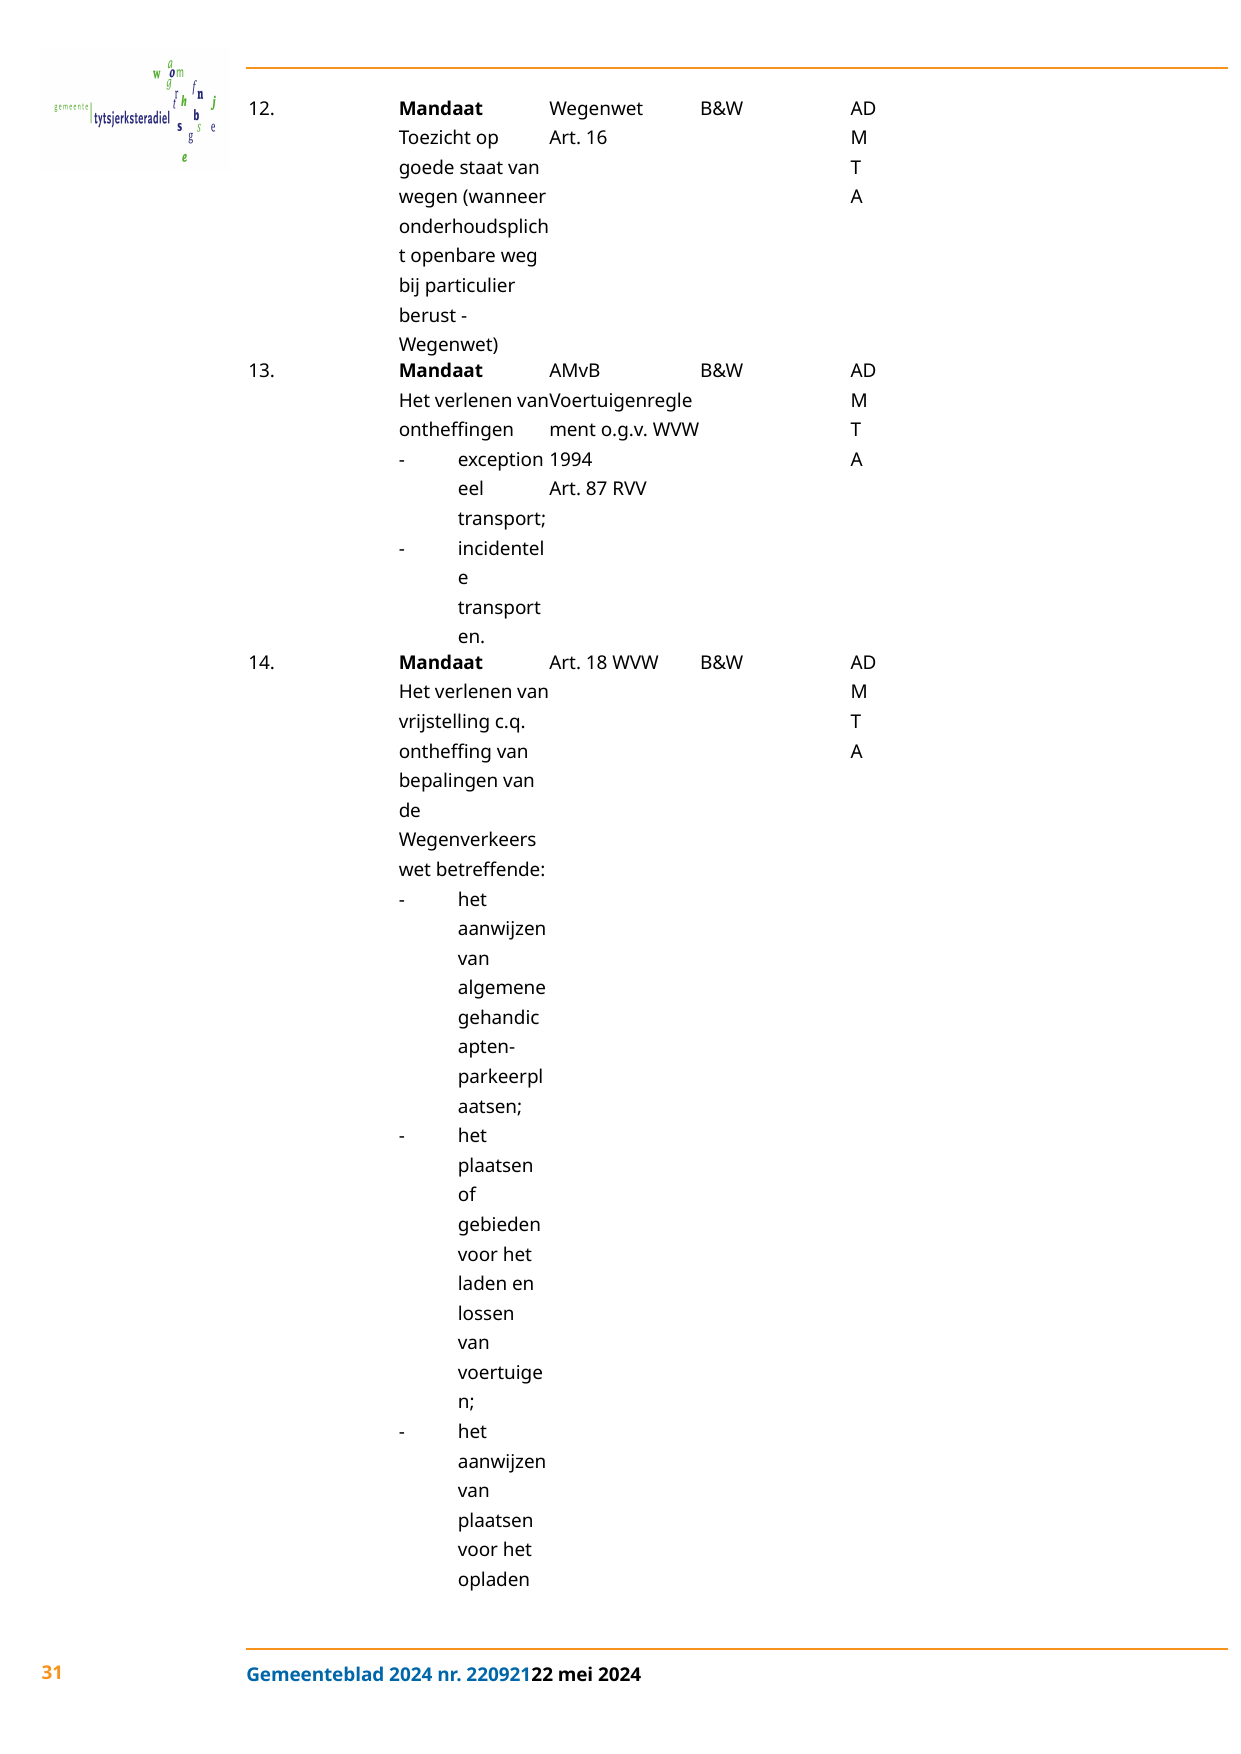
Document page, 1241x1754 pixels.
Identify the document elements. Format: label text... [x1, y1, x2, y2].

table_cell Mandaat Het verlenen van vrijstelling c.q. ontheffing van bepalingen van de Wegenverkeerswet betreffende: het aanwijzen van algemene gehandicapten-parkeerplaatsen; het plaatsen of gebieden voor het laden en lossen van voertuigen; het aanwijzen van plaatsen voor het opladen [399, 649, 549, 1592]
table_cell AD M T A [850, 357, 1001, 649]
table_cell Mandaat Het verlenen van ontheffingen exceptioneel transport; incidentele transporten. [399, 357, 549, 649]
table_cell [1001, 649, 1152, 1592]
table_cell 14. [248, 649, 398, 1592]
table_cell AD M T A [850, 95, 1001, 357]
table_cell 12. [248, 95, 398, 357]
picture [41, 47, 231, 172]
table_cell 13. [248, 357, 398, 649]
table_cell AMvB Voertuigenreglement o.g.v. WVW 1994 Art. 87 RVV [549, 357, 700, 649]
table_cell Art. 18 WVW [549, 649, 700, 1592]
table_cell AD M T A [850, 649, 1001, 1592]
table_cell Mandaat Toezicht op goede staat van wegen (wanneer onderhoudsplicht openbare weg bij particulier berust - Wegenwet) [399, 95, 549, 357]
table_cell B&W [700, 357, 850, 649]
table_cell [1001, 357, 1152, 649]
table_cell B&W [700, 649, 850, 1592]
table_cell B&W [700, 95, 850, 357]
table_cell Wegenwet Art. 16 [549, 95, 700, 357]
table_cell [1001, 95, 1152, 357]
